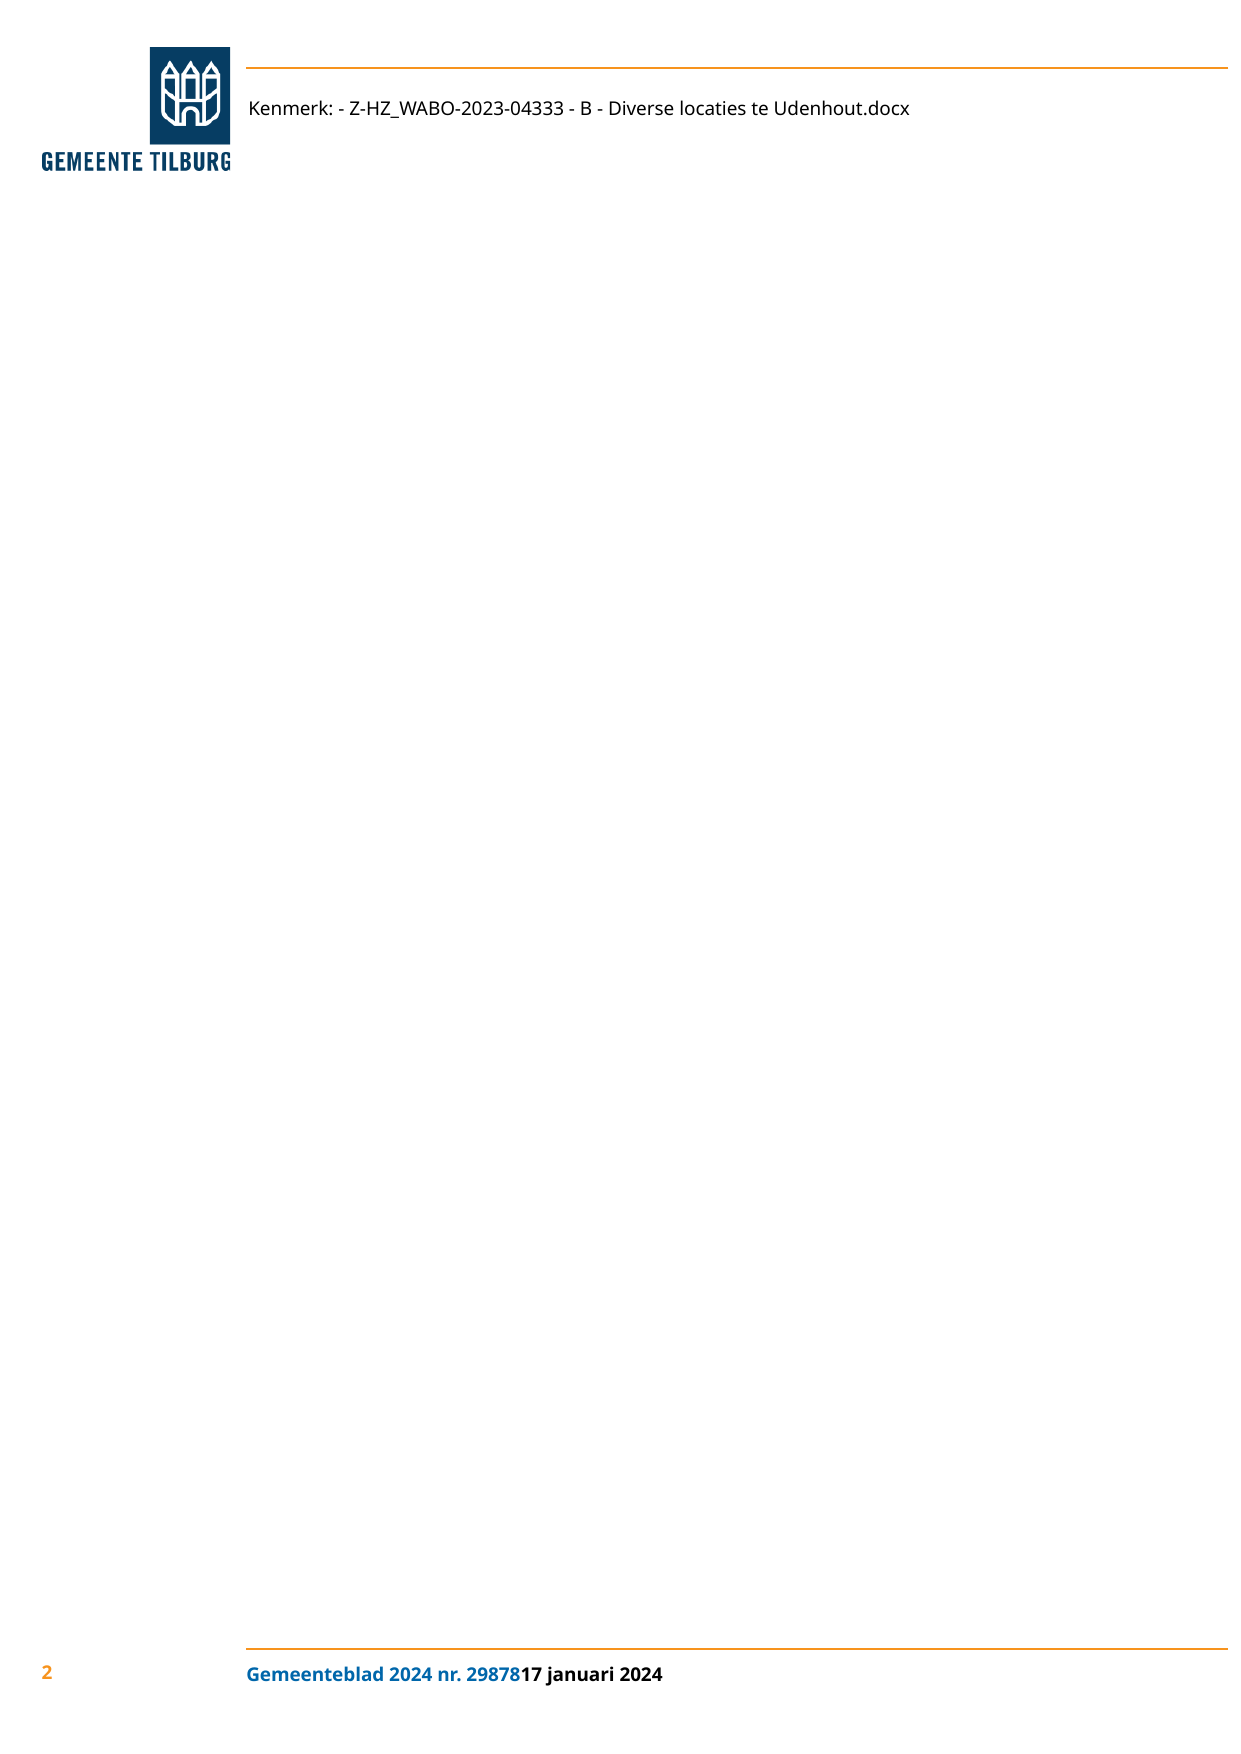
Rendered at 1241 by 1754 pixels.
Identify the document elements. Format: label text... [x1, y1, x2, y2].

picture [41, 47, 231, 172]
text Kenmerk: - Z-HZ_WABO-2023-04333 - B - Diverse locaties te Udenhout.docx [248, 95, 1152, 121]
